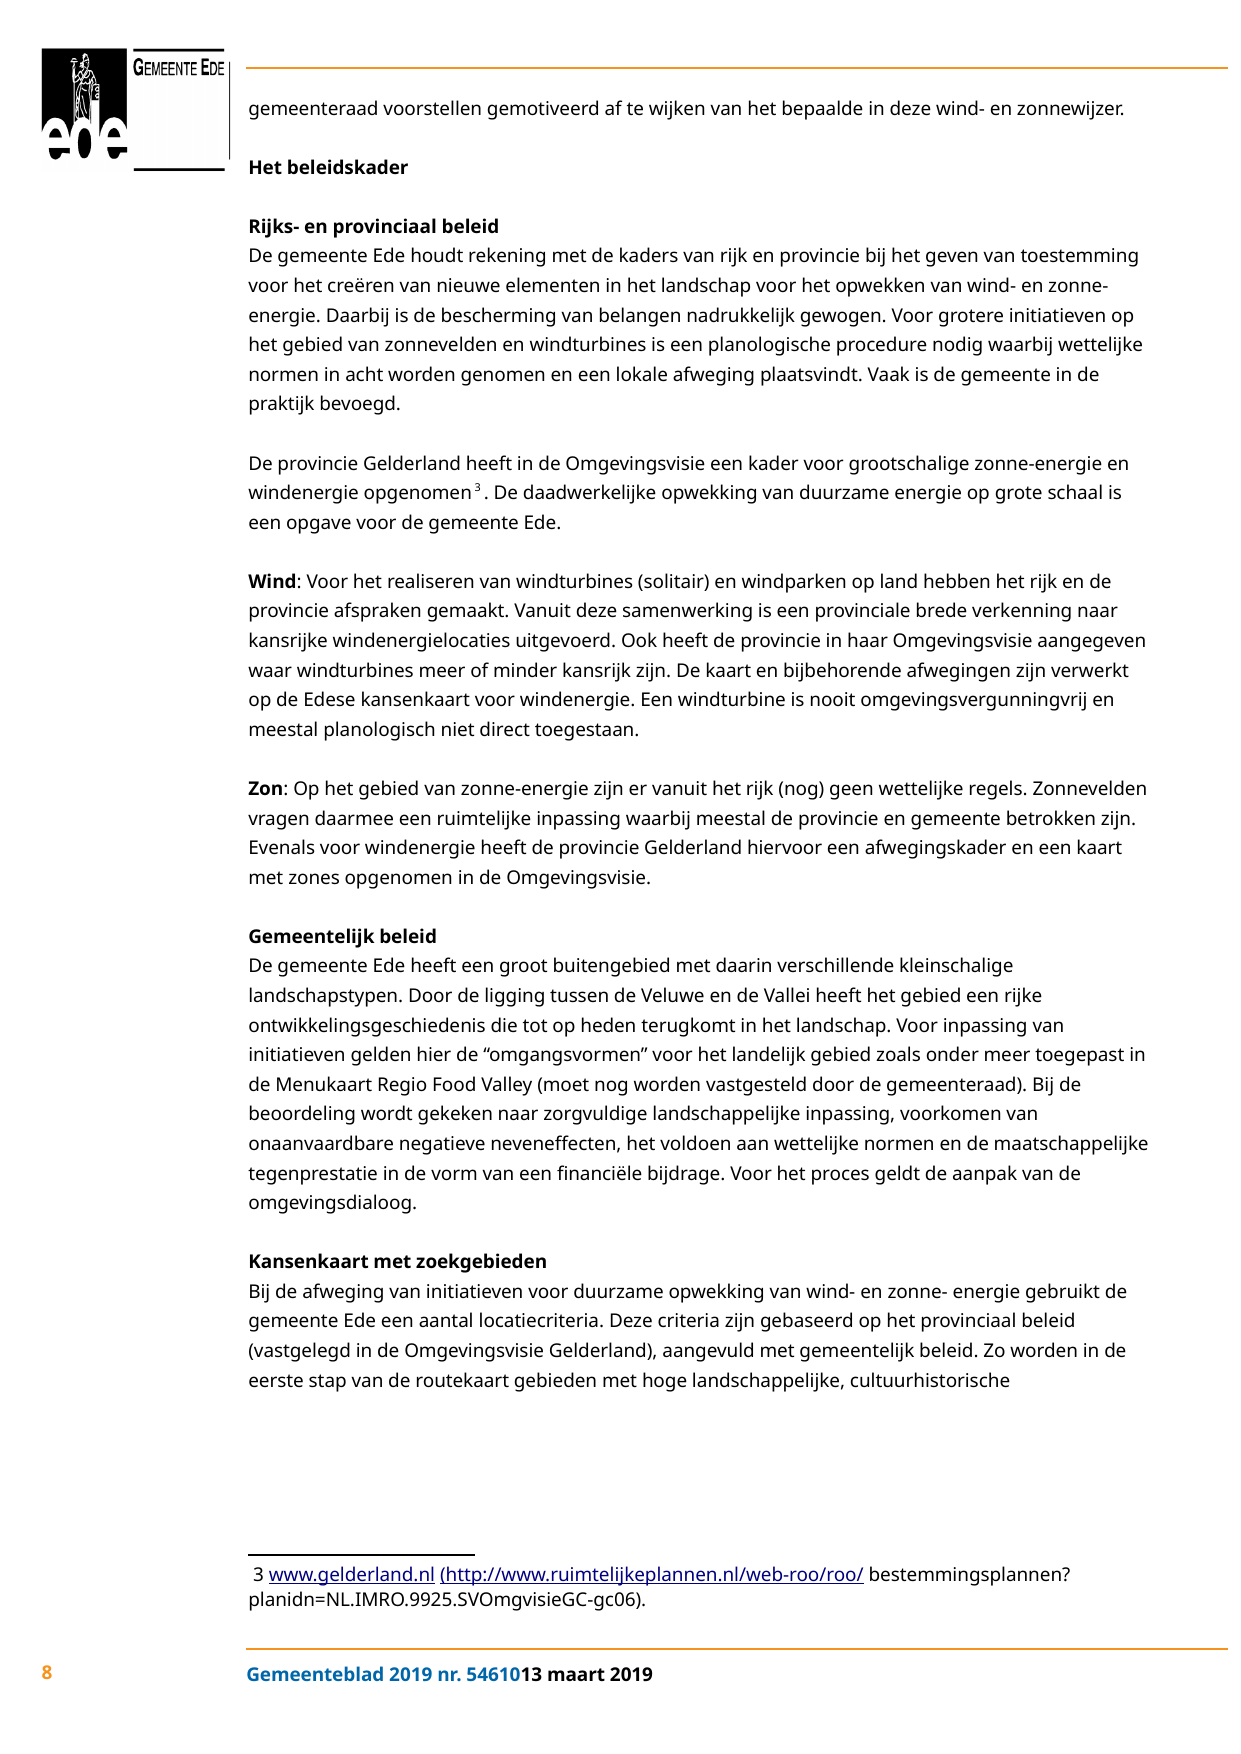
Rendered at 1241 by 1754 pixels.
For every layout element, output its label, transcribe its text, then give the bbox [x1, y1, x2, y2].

text Rijks- en provinciaal beleid [248, 213, 1152, 239]
text Bij de afweging van initiatieven voor duurzame opwekking van wind- en zonne- energie gebruikt de gemeente Ede een aantal locatiecriteria. Deze criteria zijn gebaseerd op het provinciaal beleid (vastgelegd in de Omgevingsvisie Gelderland), aangevuld met gemeentelijk beleid. Zo worden in de eerste stap van de routekaart gebieden met hoge landschappelijke, cultuurhistorische [248, 1278, 1152, 1393]
text Zon: Op het gebied van zonne-energie zijn er vanuit het rijk (nog) geen wettelijke regels. Zonnevelden vragen daarmee een ruimtelijke inpassing waarbij meestal de provincie en gemeente betrokken zijn. Evenals voor windenergie heeft de provincie Gelderland hiervoor een afwegingskader en een kaart met zones opgenomen in de Omgevingsvisie. [248, 775, 1152, 890]
text De gemeente Ede heeft een groot buitengebied met daarin verschillende kleinschalige landschapstypen. Door de ligging tussen de Veluwe en de Vallei heeft het gebied een rijke ontwikkelingsgeschiedenis die tot op heden terugkomt in het landschap. Voor inpassing van initiatieven gelden hier de “omgangsvormen” voor het landelijk gebied zoals onder meer toegepast in de Menukaart Regio Food Valley (moet nog worden vastgesteld door de gemeenteraad). Bij de beoordeling wordt gekeken naar zorgvuldige landschappelijke inpassing, voorkomen van onaanvaardbare negatieve neveneffecten, het voldoen aan wettelijke normen en de maatschappelijke tegenprestatie in de vorm van een financiële bijdrage. Voor het proces geldt de aanpak van de omgevingsdialoog. [248, 953, 1152, 1215]
text gemeenteraad voorstellen gemotiveerd af te wijken van het bepaalde in deze wind- en zonnewijzer. [248, 95, 1152, 121]
text Het beleidskader [248, 154, 1152, 180]
text De gemeente Ede houdt rekening met de kaders van rijk en provincie bij het geven van toestemming voor het creëren van nieuwe elementen in het landschap voor het opwekken van wind- en zonne-energie. Daarbij is de bescherming van belangen nadrukkelijk gewogen. Voor grotere initiatieven op het gebied van zonnevelden en windturbines is een planologische procedure nodig waarbij wettelijke normen in acht worden genomen en een lokale afweging plaatsvindt. Vaak is de gemeente in de praktijk bevoegd. [248, 243, 1152, 416]
picture [41, 47, 231, 172]
text Gemeentelijk beleid [248, 923, 1152, 949]
text www.gelderland.nl (http://www.ruimtelijkeplannen.nl/web-roo/roo/ bestemmingsplannen?planidn=NL.IMRO.9925.SVOmgvisieGC-gc06). [248, 1561, 1152, 1612]
text De provincie Gelderland heeft in de Omgevingsvisie een kader voor grootschalige zonne-energie en windenergie opgenomen. De daadwerkelijke opwekking van duurzame energie op grote schaal is een opgave voor de gemeente Ede. [248, 450, 1152, 535]
text Wind: Voor het realiseren van windturbines (solitair) en windparken op land hebben het rijk en de provincie afspraken gemaakt. Vanuit deze samenwerking is een provinciale brede verkenning naar kansrijke windenergielocaties uitgevoerd. Ook heeft de provincie in haar Omgevingsvisie aangegeven waar windturbines meer of minder kansrijk zijn. De kaart en bijbehorende afwegingen zijn verwerkt op de Edese kansenkaart voor windenergie. Een windturbine is nooit omgevingsvergunningvrij en meestal planologisch niet direct toegestaan. [248, 568, 1152, 742]
text Kansenkaart met zoekgebieden [248, 1248, 1152, 1274]
